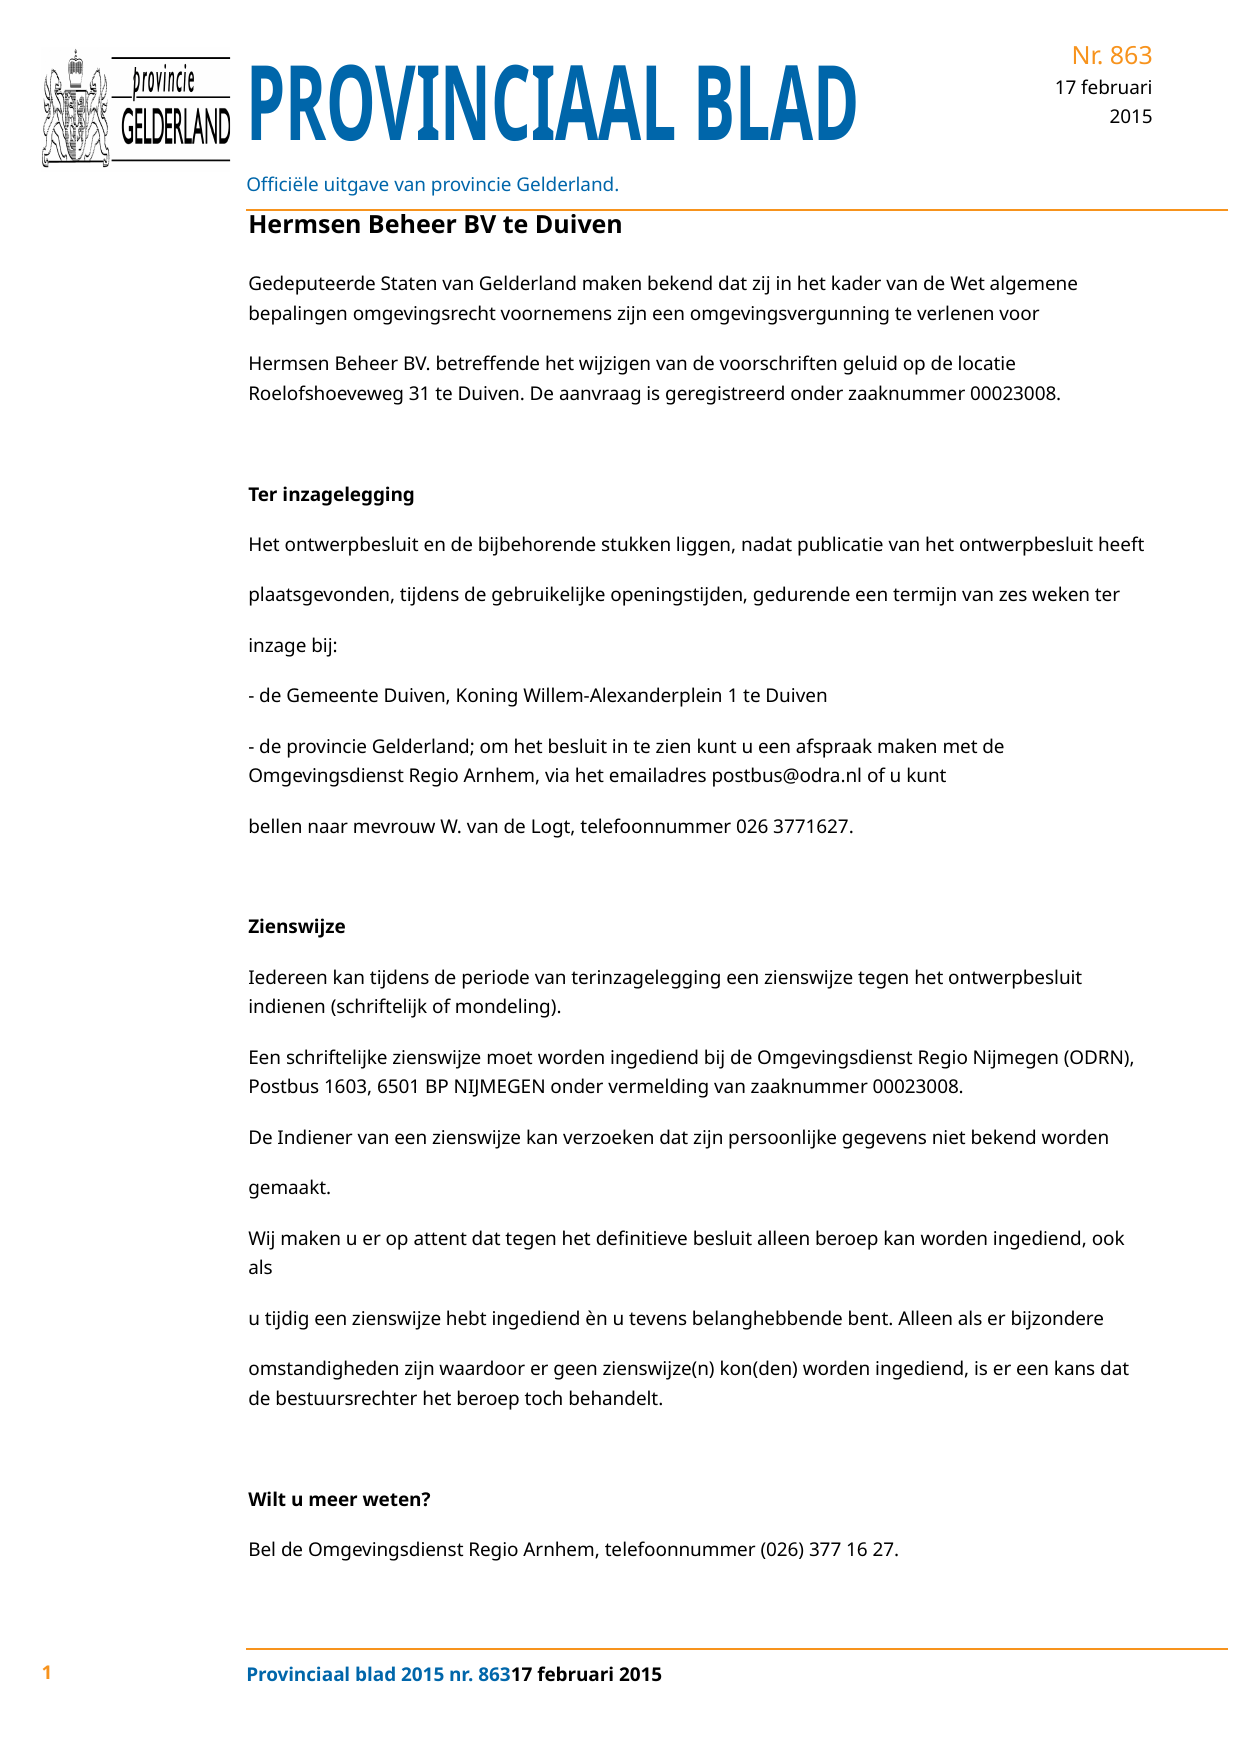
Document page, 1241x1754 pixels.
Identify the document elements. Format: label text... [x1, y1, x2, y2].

text Iedereen kan tijdens de periode van terinzagelegging een zienswijze tegen het ontwerpbesluit indienen (schriftelijk of mondeling). [248, 964, 1152, 1019]
text Wij maken u er op attent dat tegen het definitieve besluit alleen beroep kan worden ingediend, ook als [248, 1225, 1152, 1280]
text - de Gemeente Duiven, Koning Willem-Alexanderplein 1 te Duiven [248, 682, 1152, 708]
text Een schriftelijke zienswijze moet worden ingediend bij de Omgevingsdienst Regio Nijmegen (ODRN), Postbus 1603, 6501 BP NIJMEGEN onder vermelding van zaaknummer 00023008. [248, 1044, 1152, 1099]
text gemaakt. [248, 1174, 1152, 1200]
text De Indiener van een zienswijze kan verzoeken dat zijn persoonlijke gegevens niet bekend worden [248, 1124, 1152, 1150]
text Hermsen Beheer BV te Duiven [248, 211, 1152, 241]
text Hermsen Beheer BV. betreffende het wijzigen van de voorschriften geluid op de locatie Roelofshoeveweg 31 te Duiven. De aanvraag is geregistreerd onder zaaknummer 00023008. [248, 350, 1152, 406]
text - de provincie Gelderland; om het besluit in te zien kunt u een afspraak maken met de Omgevingsdienst Regio Arnhem, via het emailadres postbus@odra.nl of u kunt [248, 733, 1152, 788]
text Zienswijze [248, 914, 1152, 939]
text Wilt u meer weten? [248, 1486, 1152, 1511]
text Het ontwerpbesluit en de bijbehorende stukken liggen, nadat publicatie van het ontwerpbesluit heeft [248, 531, 1152, 557]
text plaatsgevonden, tijdens de gebruikelijke openingstijden, gedurende een termijn van zes weken ter [248, 582, 1152, 607]
picture [41, 47, 231, 172]
text Bel de Omgevingsdienst Regio Arnhem, telefoonnummer (026) 377 16 27. [248, 1536, 1152, 1562]
text bellen naar mevrouw W. van de Logt, telefoonnummer 026 3771627. [248, 813, 1152, 838]
text Gedeputeerde Staten van Gelderland maken bekend dat zij in het kader van de Wet algemene bepalingen omgevingsrecht voornemens zijn een omgevingsvergunning te verlenen voor [248, 270, 1152, 326]
text inzage bij: [248, 632, 1152, 658]
text Ter inzagelegging [248, 481, 1152, 506]
text omstandigheden zijn waardoor er geen zienswijze(n) kon(den) worden ingediend, is er een kans dat de bestuursrechter het beroep toch behandelt. [248, 1355, 1152, 1411]
text u tijdig een zienswijze hebt ingediend èn u tevens belanghebbende bent. Alleen als er bijzondere [248, 1305, 1152, 1331]
